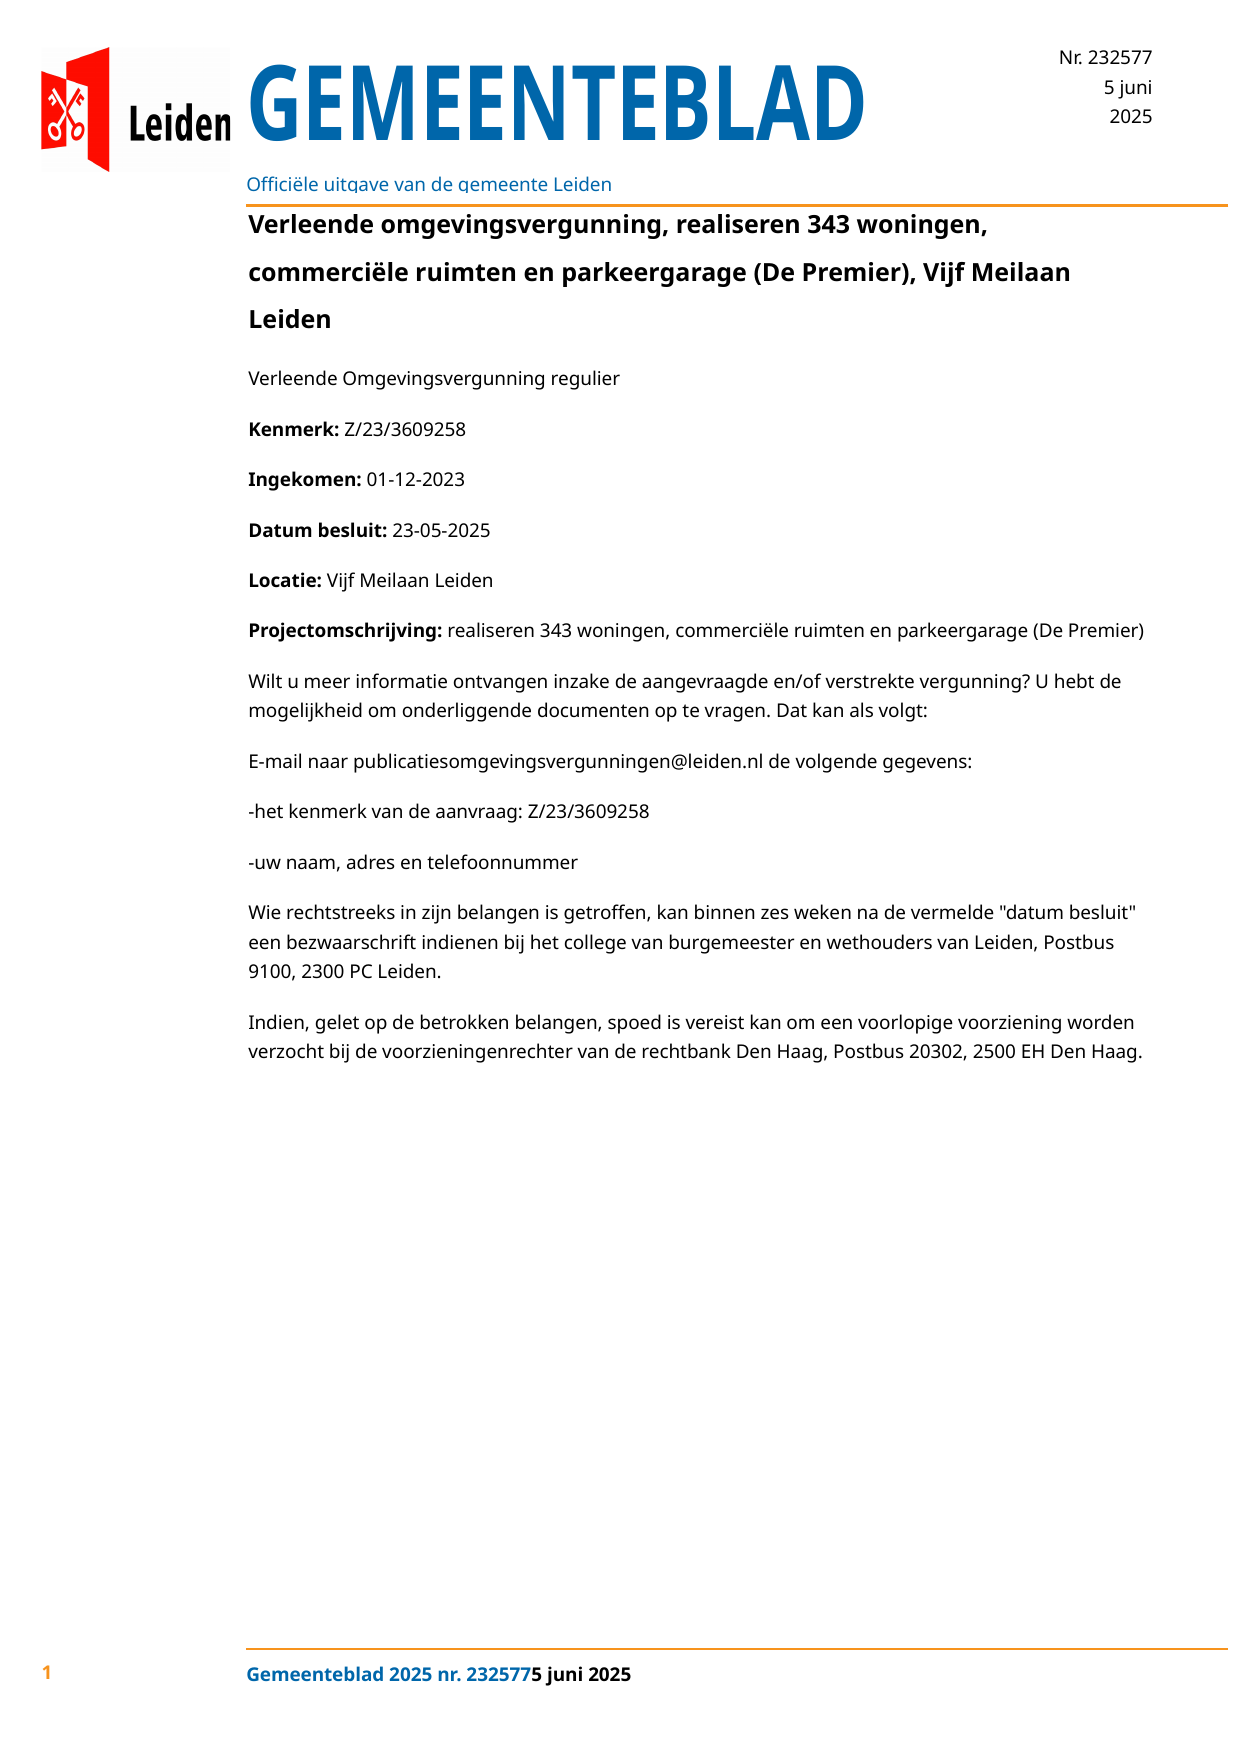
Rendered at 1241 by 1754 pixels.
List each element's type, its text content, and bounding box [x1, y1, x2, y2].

text -het kenmerk van de aanvraag: Z/23/3609258 [248, 798, 1152, 824]
text Projectomschrijving: realiseren 343 woningen, commerciële ruimten en parkeergarage (De Premier) [248, 618, 1152, 643]
text Indien, gelet op de betrokken belangen, spoed is vereist kan om een voorlopige voorziening worden verzocht bij de voorzieningenrechter van de rechtbank Den Haag, Postbus 20302, 2500 EH Den Haag. [248, 1009, 1152, 1064]
text Locatie: Vijf Meilaan Leiden [248, 567, 1152, 593]
text Verleende omgevingsvergunning, realiseren 343 woningen, commerciële ruimten en parkeergarage (De Premier), Vijf Meilaan Leiden [248, 207, 1152, 336]
text Wie rechtstreeks in zijn belangen is getroffen, kan binnen zes weken na de vermelde "datum besluit" een bezwaarschrift indienen bij het college van burgemeester en wethouders van Leiden, Postbus 9100, 2300 PC Leiden. [248, 899, 1152, 984]
text Ingekomen: 01-12-2023 [248, 466, 1152, 492]
text E-mail naar publicatiesomgevingsvergunningen@leiden.nl de volgende gegevens: [248, 748, 1152, 774]
text Kenmerk: Z/23/3609258 [248, 416, 1152, 442]
text -uw naam, adres en telefoonnummer [248, 849, 1152, 874]
picture [41, 47, 231, 172]
text Datum besluit: 23-05-2025 [248, 517, 1152, 542]
text Verleende Omgevingsvergunning regulier [248, 366, 1152, 391]
text Wilt u meer informatie ontvangen inzake de aangevraagde en/of verstrekte vergunning? U hebt de mogelijkheid om onderliggende documenten op te vragen. Dat kan als volgt: [248, 668, 1152, 723]
